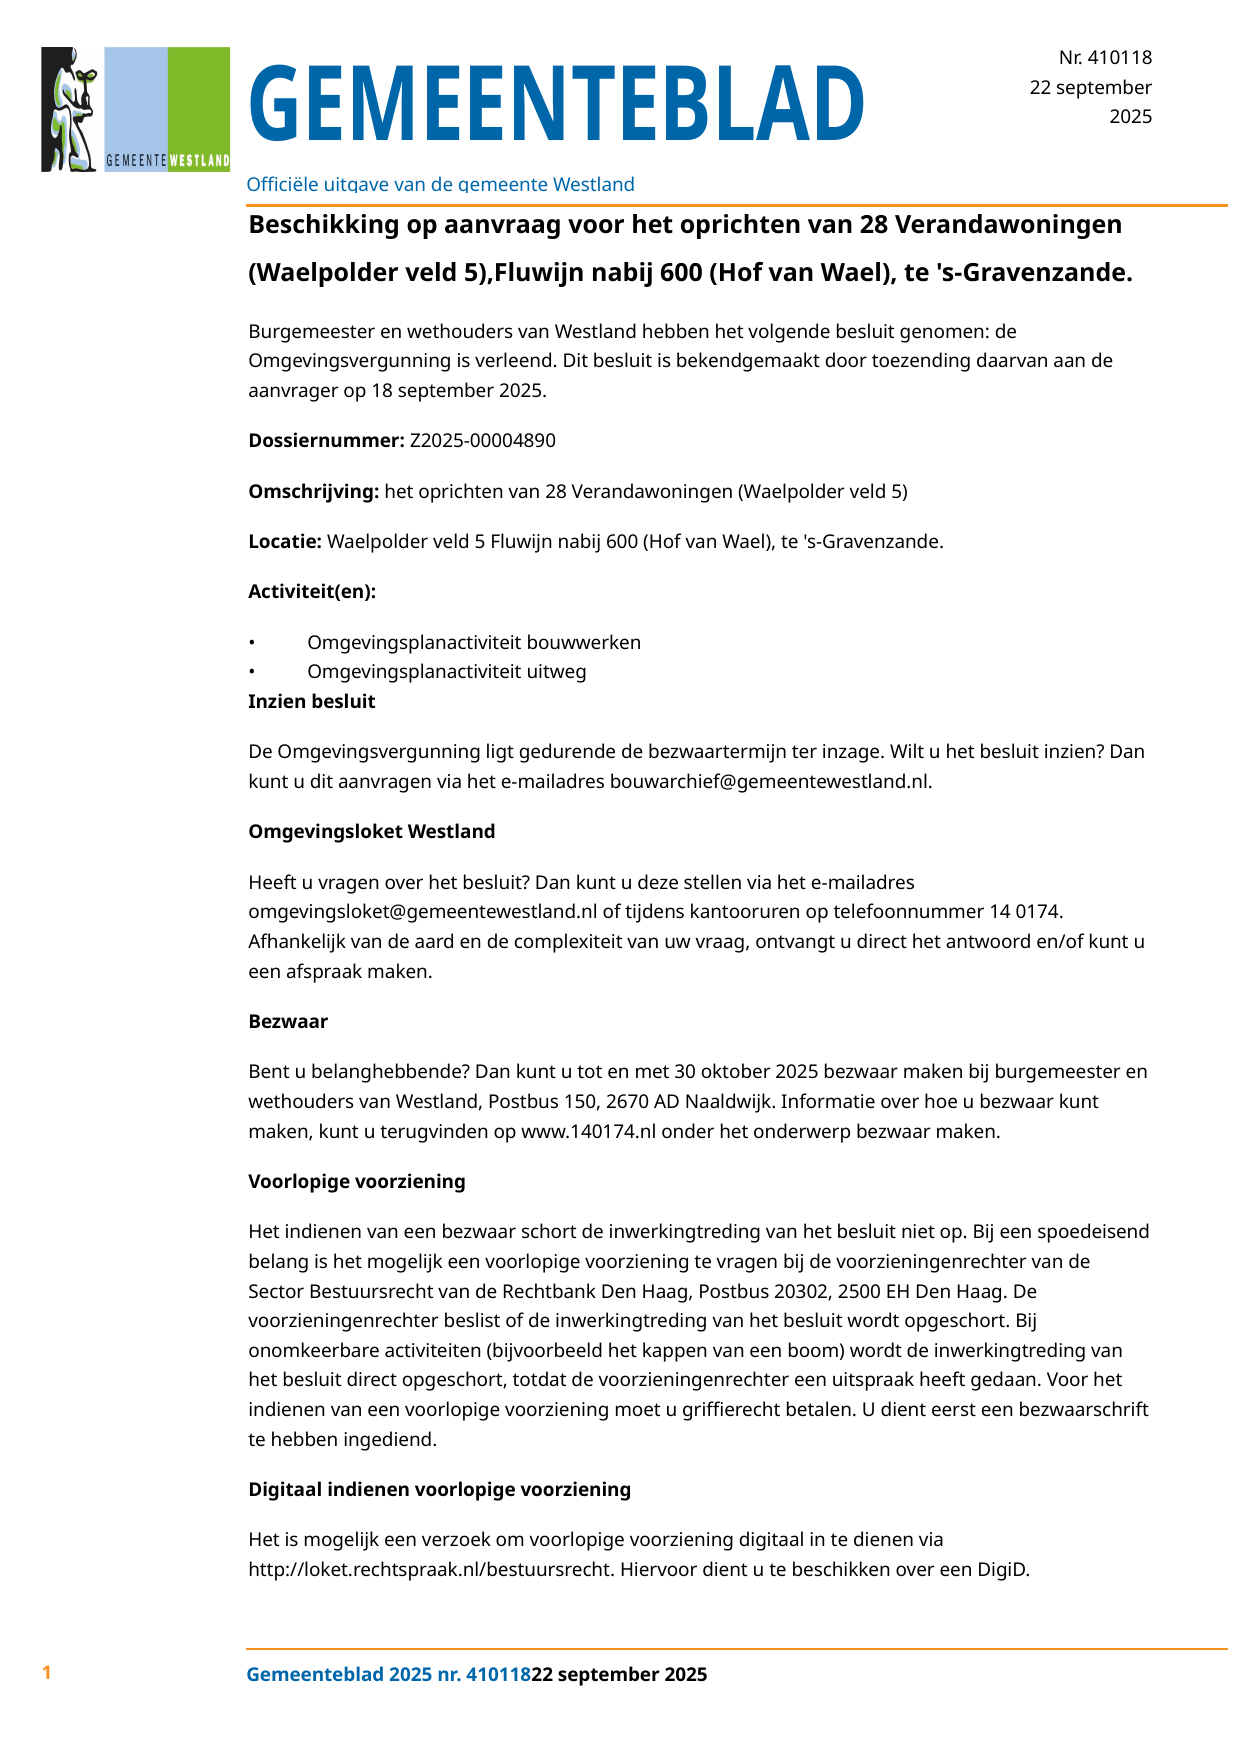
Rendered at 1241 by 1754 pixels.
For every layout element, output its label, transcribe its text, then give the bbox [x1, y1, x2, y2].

text De Omgevingsvergunning ligt gedurende de bezwaartermijn ter inzage. Wilt u het besluit inzien? Dan kunt u dit aanvragen via het e-mailadres bouwarchief@gemeentewestland.nl. [248, 739, 1152, 794]
list Omgevingsplanactiviteit uitweg [248, 659, 1152, 684]
text Bent u belanghebbende? Dan kunt u tot en met 30 oktober 2025 bezwaar maken bij burgemeester en wethouders van Westland, Postbus 150, 2670 AD Naaldwijk. Informatie over hoe u bezwaar kunt maken, kunt u terugvinden op www.140174.nl onder het onderwerp bezwaar maken. [248, 1059, 1152, 1144]
text Digitaal indienen voorlopige voorziening [248, 1476, 1152, 1502]
text Activiteit(en): [248, 579, 1152, 604]
list Omgevingsplanactiviteit bouwwerken [248, 629, 1152, 655]
text Het indienen van een bezwaar schort de inwerkingtreding van het besluit niet op. Bij een spoedeisend belang is het mogelijk een voorlopige voorziening te vragen bij de voorzieningenrechter van de Sector Bestuursrecht van de Rechtbank Den Haag, Postbus 20302, 2500 EH Den Haag. De voorzieningenrechter beslist of de inwerkingtreding van het besluit wordt opgeschort. Bij onomkeerbare activiteiten (bijvoorbeeld het kappen van een boom) wordt de inwerkingtreding van het besluit direct opgeschort, totdat de voorzieningenrechter een uitspraak heeft gedaan. Voor het indienen van een voorlopige voorziening moet u griffierecht betalen. U dient eerst een bezwaarschrift te hebben ingediend. [248, 1219, 1152, 1452]
text Omschrijving: het oprichten van 28 Verandawoningen (Waelpolder veld 5) [248, 478, 1152, 504]
text Bezwaar [248, 1008, 1152, 1034]
text Heeft u vragen over het besluit? Dan kunt u deze stellen via het e-mailadres omgevingsloket@gemeentewestland.nl of tijdens kantooruren op telefoonnummer 14 0174. Afhankelijk van de aard en de complexiteit van uw vraag, ontvangt u direct het antwoord en/of kunt u een afspraak maken. [248, 869, 1152, 984]
picture [41, 47, 231, 172]
text Inzien besluit [248, 688, 1152, 714]
text Voorlopige voorziening [248, 1168, 1152, 1194]
text Dossiernummer: Z2025-00004890 [248, 427, 1152, 453]
text Het is mogelijk een verzoek om voorlopige voorziening digitaal in te dienen via http://loket.rechtspraak.nl/bestuursrecht. Hiervoor dient u te beschikken over een DigiD. [248, 1527, 1152, 1582]
text Locatie: Waelpolder veld 5 Fluwijn nabij 600 (Hof van Wael), te 's-Gravenzande. [248, 528, 1152, 554]
text Burgemeester en wethouders van Westland hebben het volgende besluit genomen: de Omgevingsvergunning is verleend. Dit besluit is bekendgemaakt door toezending daarvan aan de aanvrager op 18 september 2025. [248, 318, 1152, 403]
text Beschikking op aanvraag voor het oprichten van 28 Verandawoningen (Waelpolder veld 5),Fluwijn nabij 600 (Hof van Wael), te 's-Gravenzande. [248, 207, 1152, 288]
text Omgevingsloket Westland [248, 819, 1152, 844]
